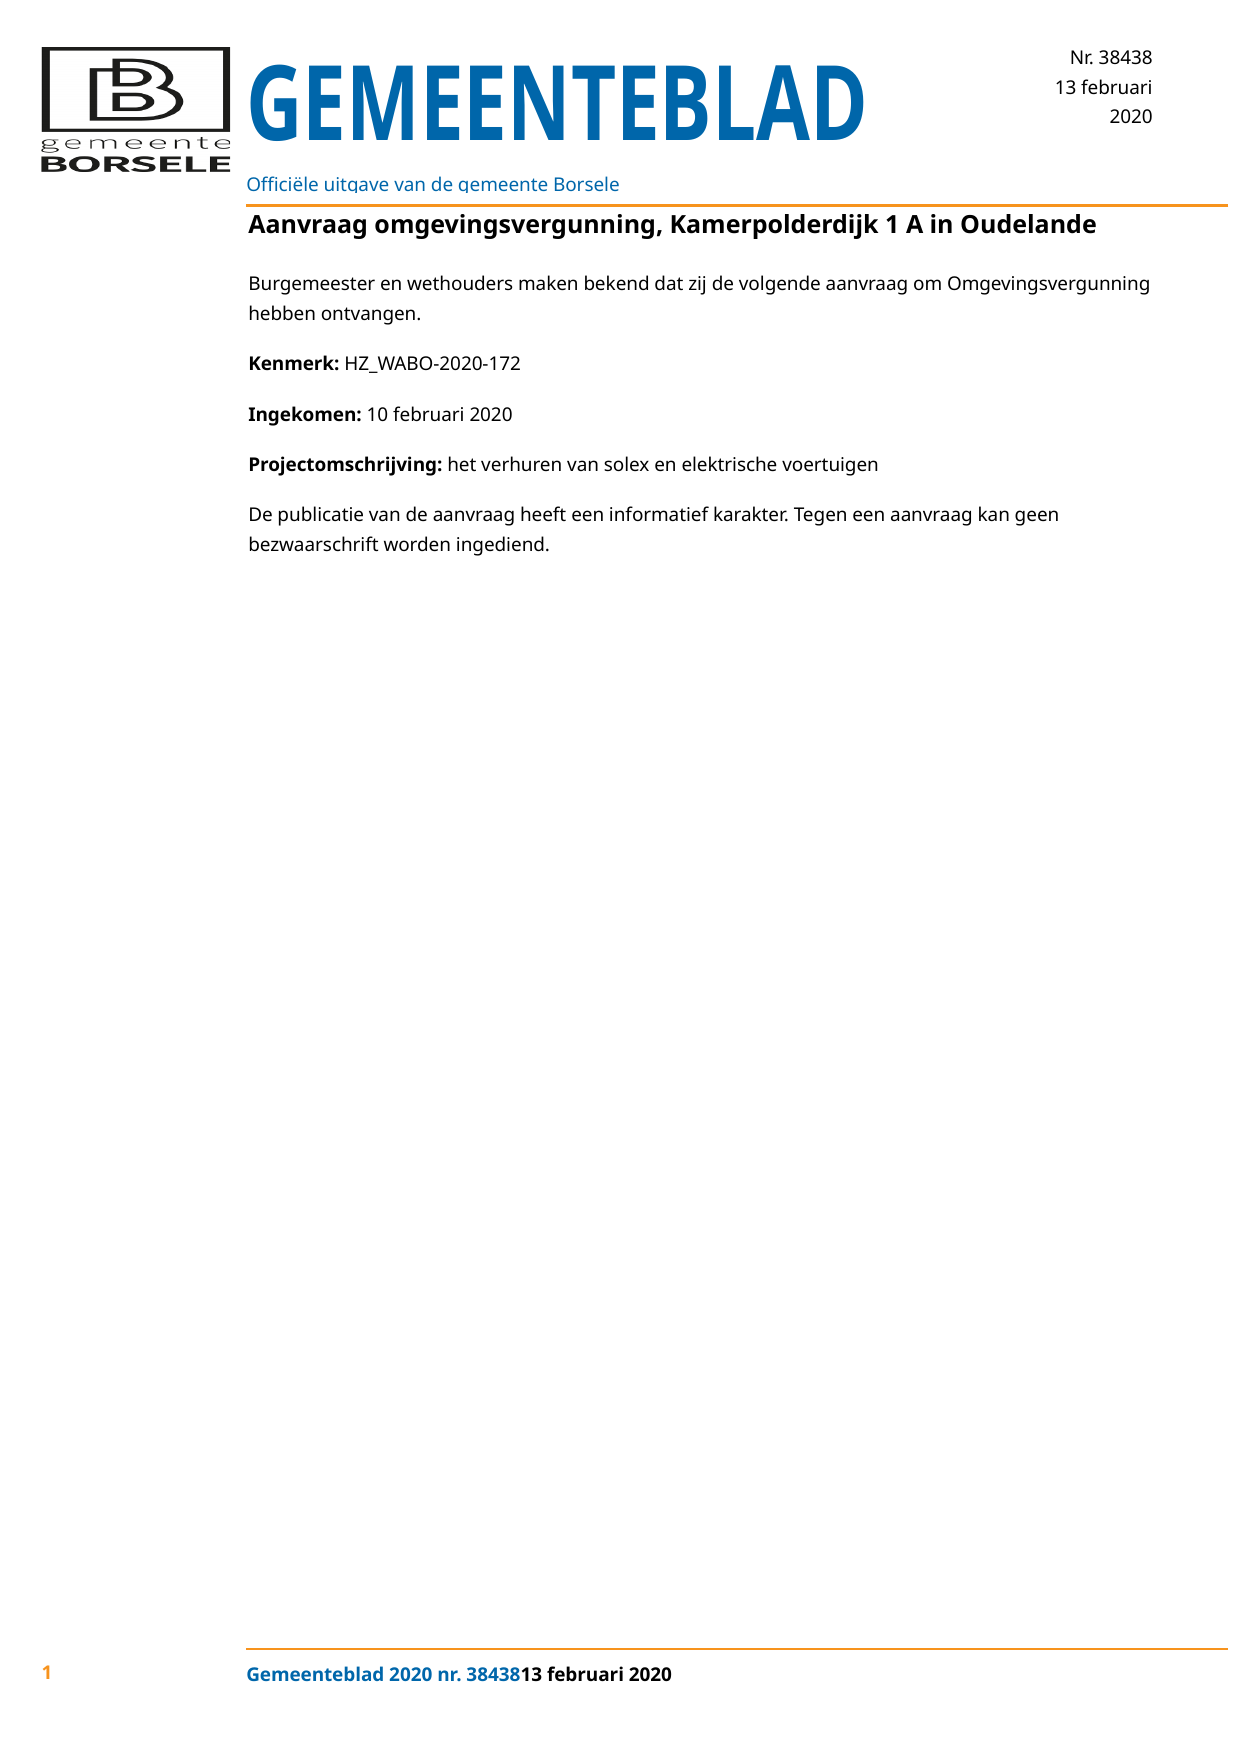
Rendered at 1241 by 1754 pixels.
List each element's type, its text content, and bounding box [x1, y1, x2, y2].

text De publicatie van de aanvraag heeft een informatief karakter. Tegen een aanvraag kan geen bezwaarschrift worden ingediend. [248, 502, 1152, 557]
text Aanvraag omgevingsvergunning, Kamerpolderdijk 1 A in Oudelande [248, 207, 1152, 241]
text Ingekomen: 10 februari 2020 [248, 401, 1152, 426]
picture [41, 47, 231, 172]
text Burgemeester en wethouders maken bekend dat zij de volgende aanvraag om Omgevingsvergunning hebben ontvangen. [248, 270, 1152, 326]
text Projectomschrijving: het verhuren van solex en elektrische voertuigen [248, 451, 1152, 477]
text Kenmerk: HZ_WABO-2020-172 [248, 350, 1152, 376]
